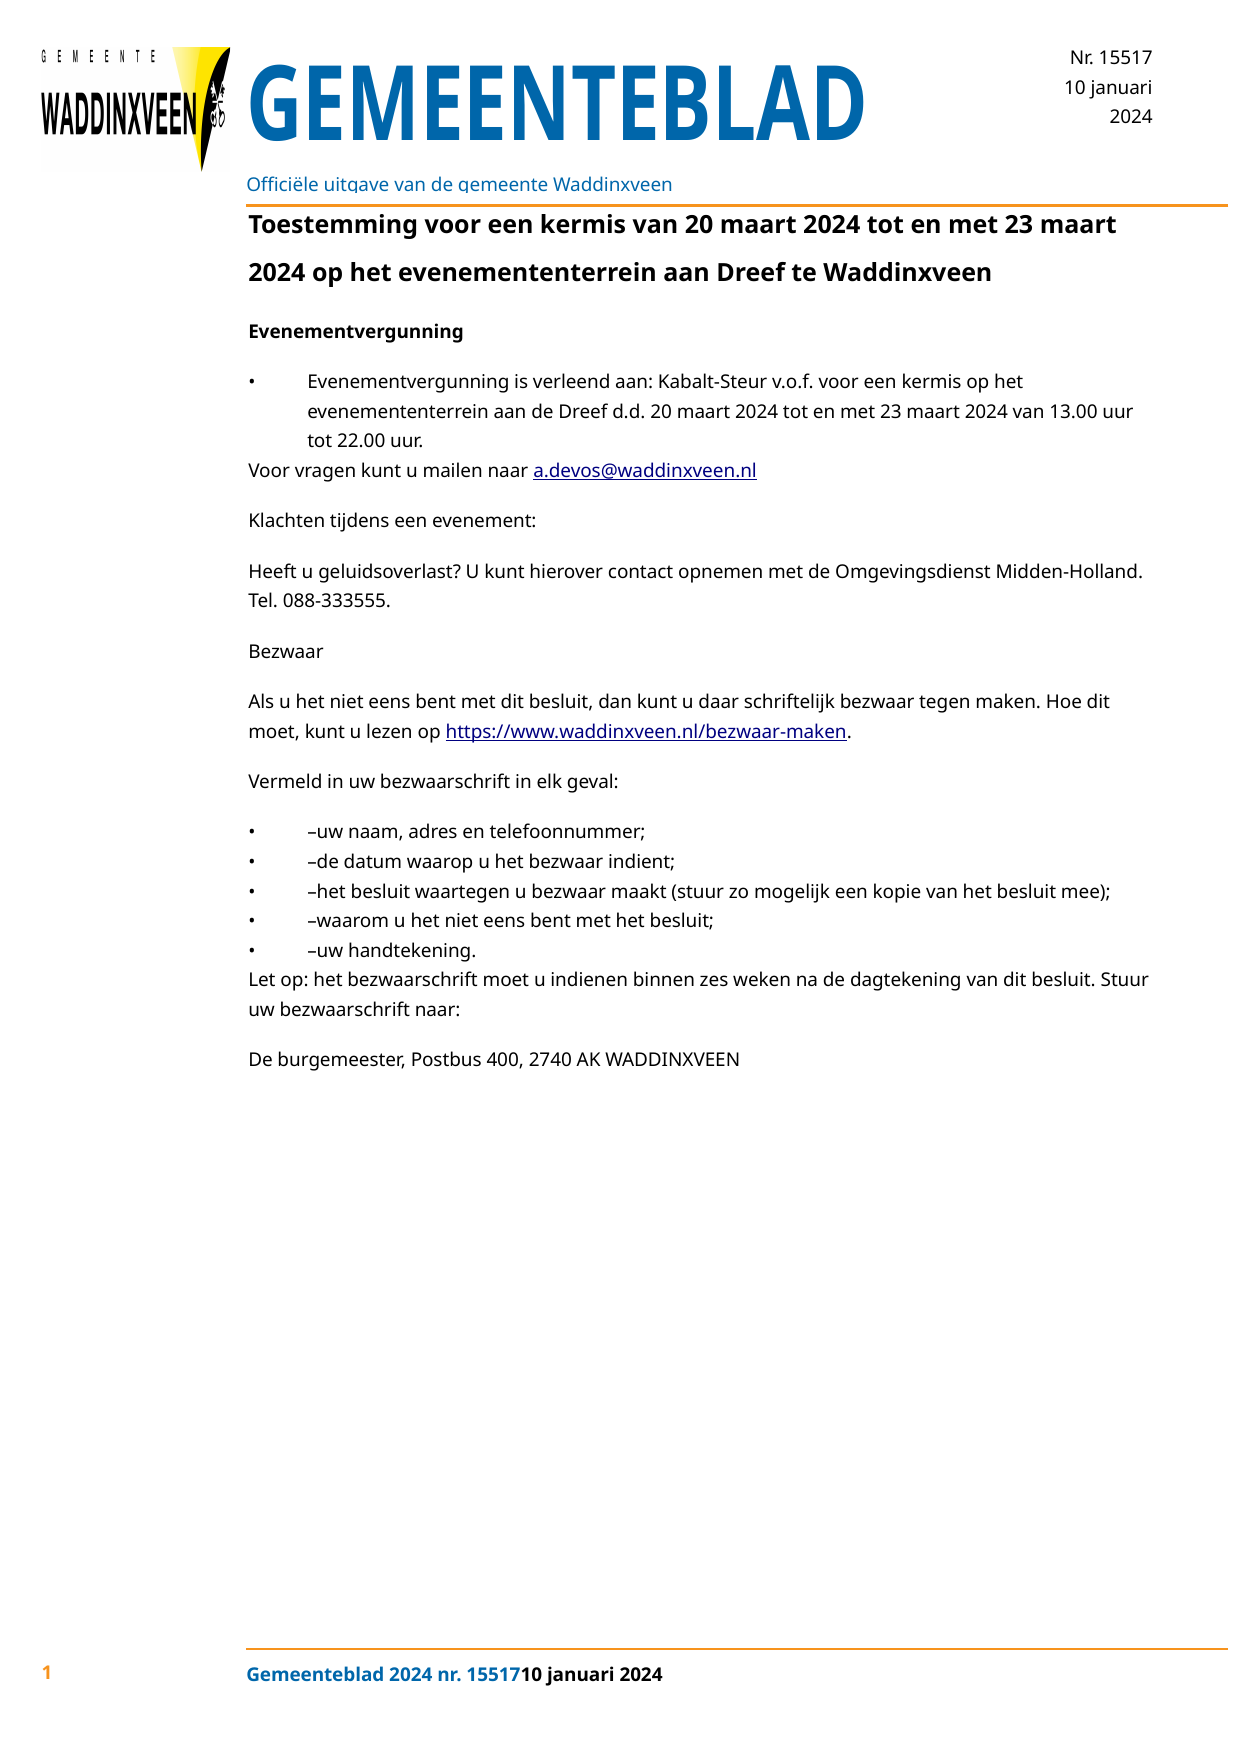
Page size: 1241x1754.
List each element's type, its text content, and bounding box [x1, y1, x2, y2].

text Bezwaar [248, 638, 1152, 664]
picture [41, 47, 231, 172]
text Evenementvergunning [248, 318, 1152, 344]
list –waarom u het niet eens bent met het besluit; [248, 907, 1152, 933]
list –uw handtekening. [248, 937, 1152, 963]
text Let op: het bezwaarschrift moet u indienen binnen zes weken na de dagtekening van dit besluit. Stuur uw bezwaarschrift naar: [248, 967, 1152, 1022]
text De burgemeester, Postbus 400, 2740 AK WADDINXVEEN [248, 1047, 1152, 1072]
text Heeft u geluidsoverlast? U kunt hierover contact opnemen met de Omgevingsdienst Midden-Holland. Tel. 088-333555. [248, 558, 1152, 613]
list –het besluit waartegen u bezwaar maakt (stuur zo mogelijk een kopie van het besluit mee); [248, 878, 1152, 904]
list –uw naam, adres en telefoonnummer; [248, 819, 1152, 844]
text Klachten tijdens een evenement: [248, 507, 1152, 533]
list Evenementvergunning is verleend aan: Kabalt-Steur v.o.f. voor een kermis op het evenemententerrein aan de Dreef d.d. 20 maart 2024 tot en met 23 maart 2024 van 13.00 uur tot 22.00 uur. [248, 368, 1152, 453]
text Voor vragen kunt u mailen naar a.devos@waddinxveen.nl [248, 457, 1152, 483]
text Vermeld in uw bezwaarschrift in elk geval: [248, 768, 1152, 794]
text Toestemming voor een kermis van 20 maart 2024 tot en met 23 maart 2024 op het evenemententerrein aan Dreef te Waddinxveen [248, 207, 1152, 288]
text Als u het niet eens bent met dit besluit, dan kunt u daar schriftelijk bezwaar tegen maken. Hoe dit moet, kunt u lezen op https://www.waddinxveen.nl/bezwaar-maken. [248, 688, 1152, 744]
list –de datum waarop u het bezwaar indient; [248, 848, 1152, 874]
